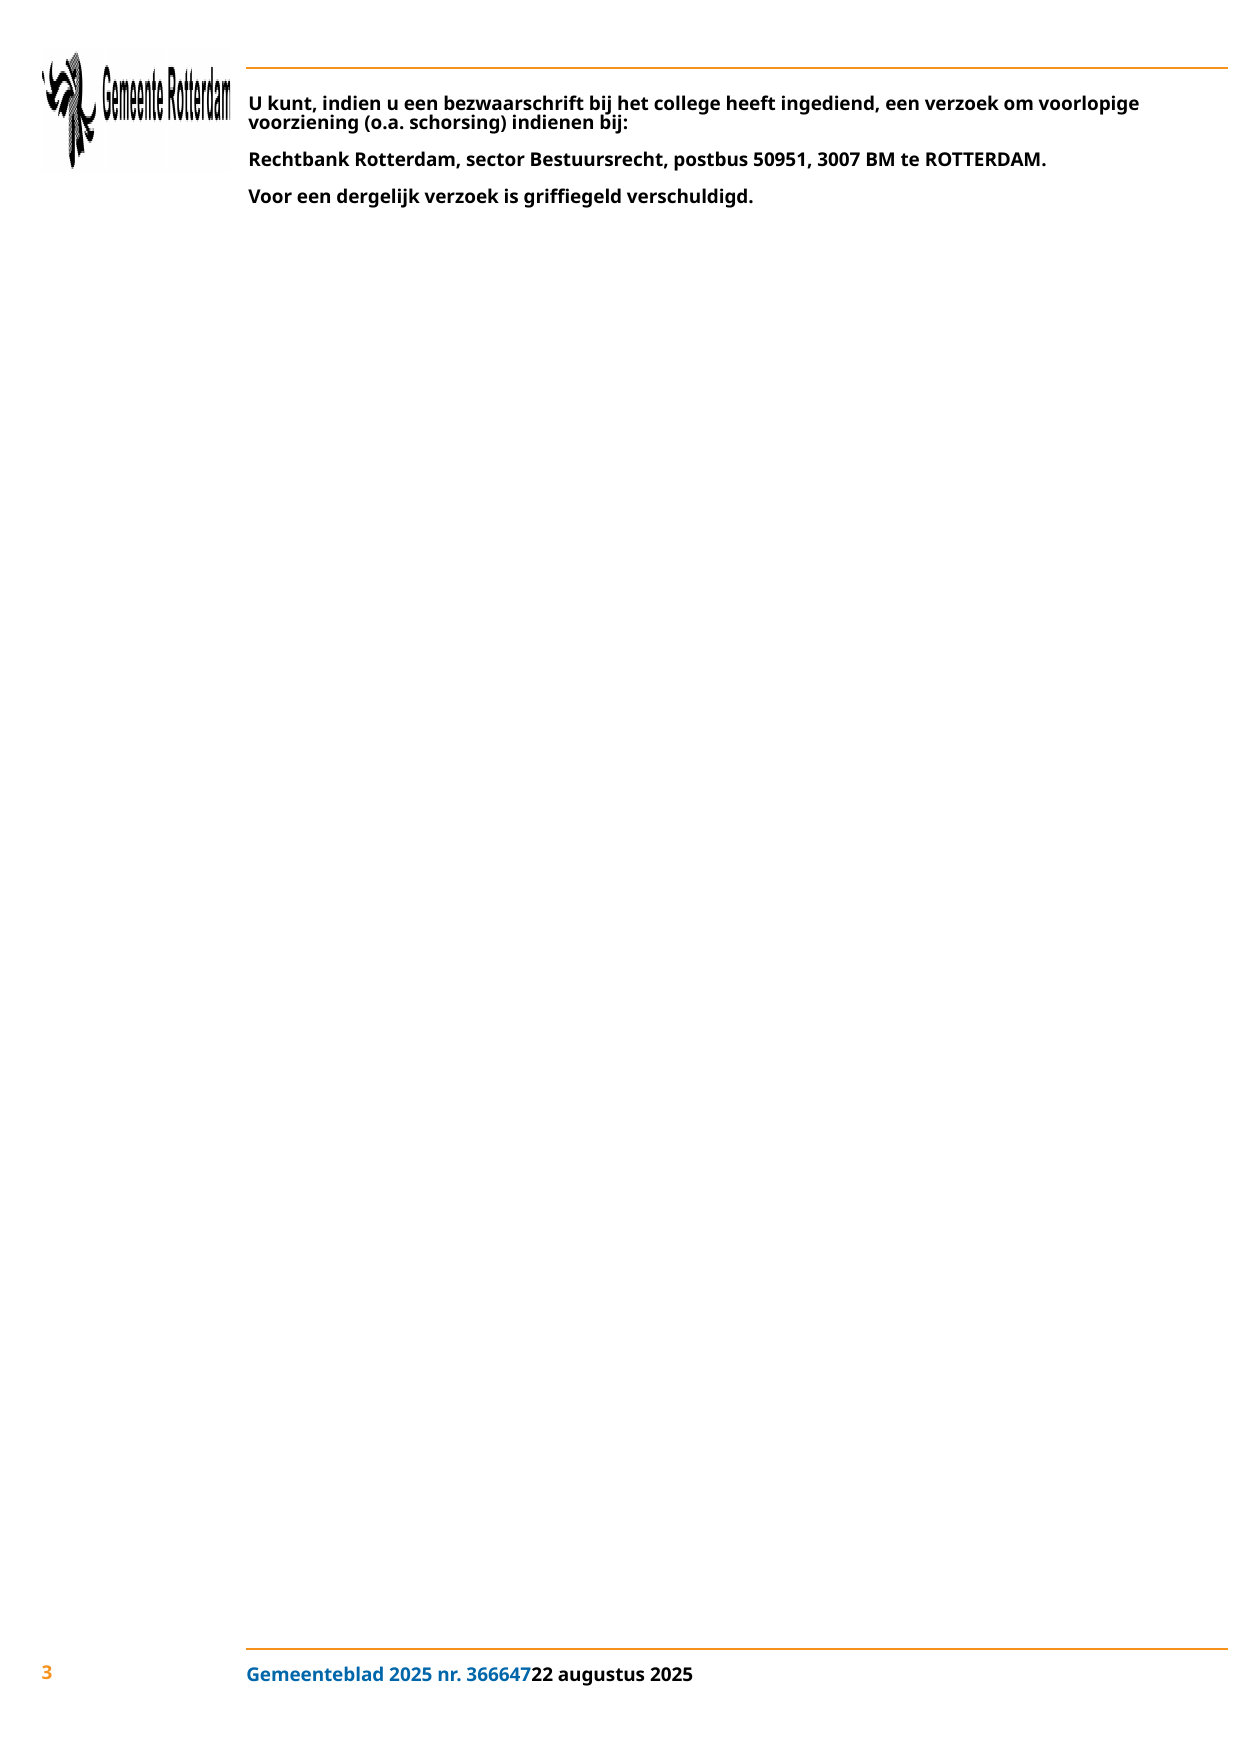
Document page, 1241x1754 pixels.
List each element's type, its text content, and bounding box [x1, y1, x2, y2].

text Rechtbank Rotterdam, sector Bestuursrecht, postbus 50951, 3007 BM te ROTTERDAM. [248, 151, 1152, 170]
picture [41, 47, 231, 172]
text U kunt, indien u een bezwaarschrift bij het college heeft ingediend, een verzoek om voorlopige voorziening (o.a. schorsing) indienen bij: [248, 95, 1152, 133]
text Voor een dergelijk verzoek is griffiegeld verschuldigd. [248, 188, 1152, 207]
